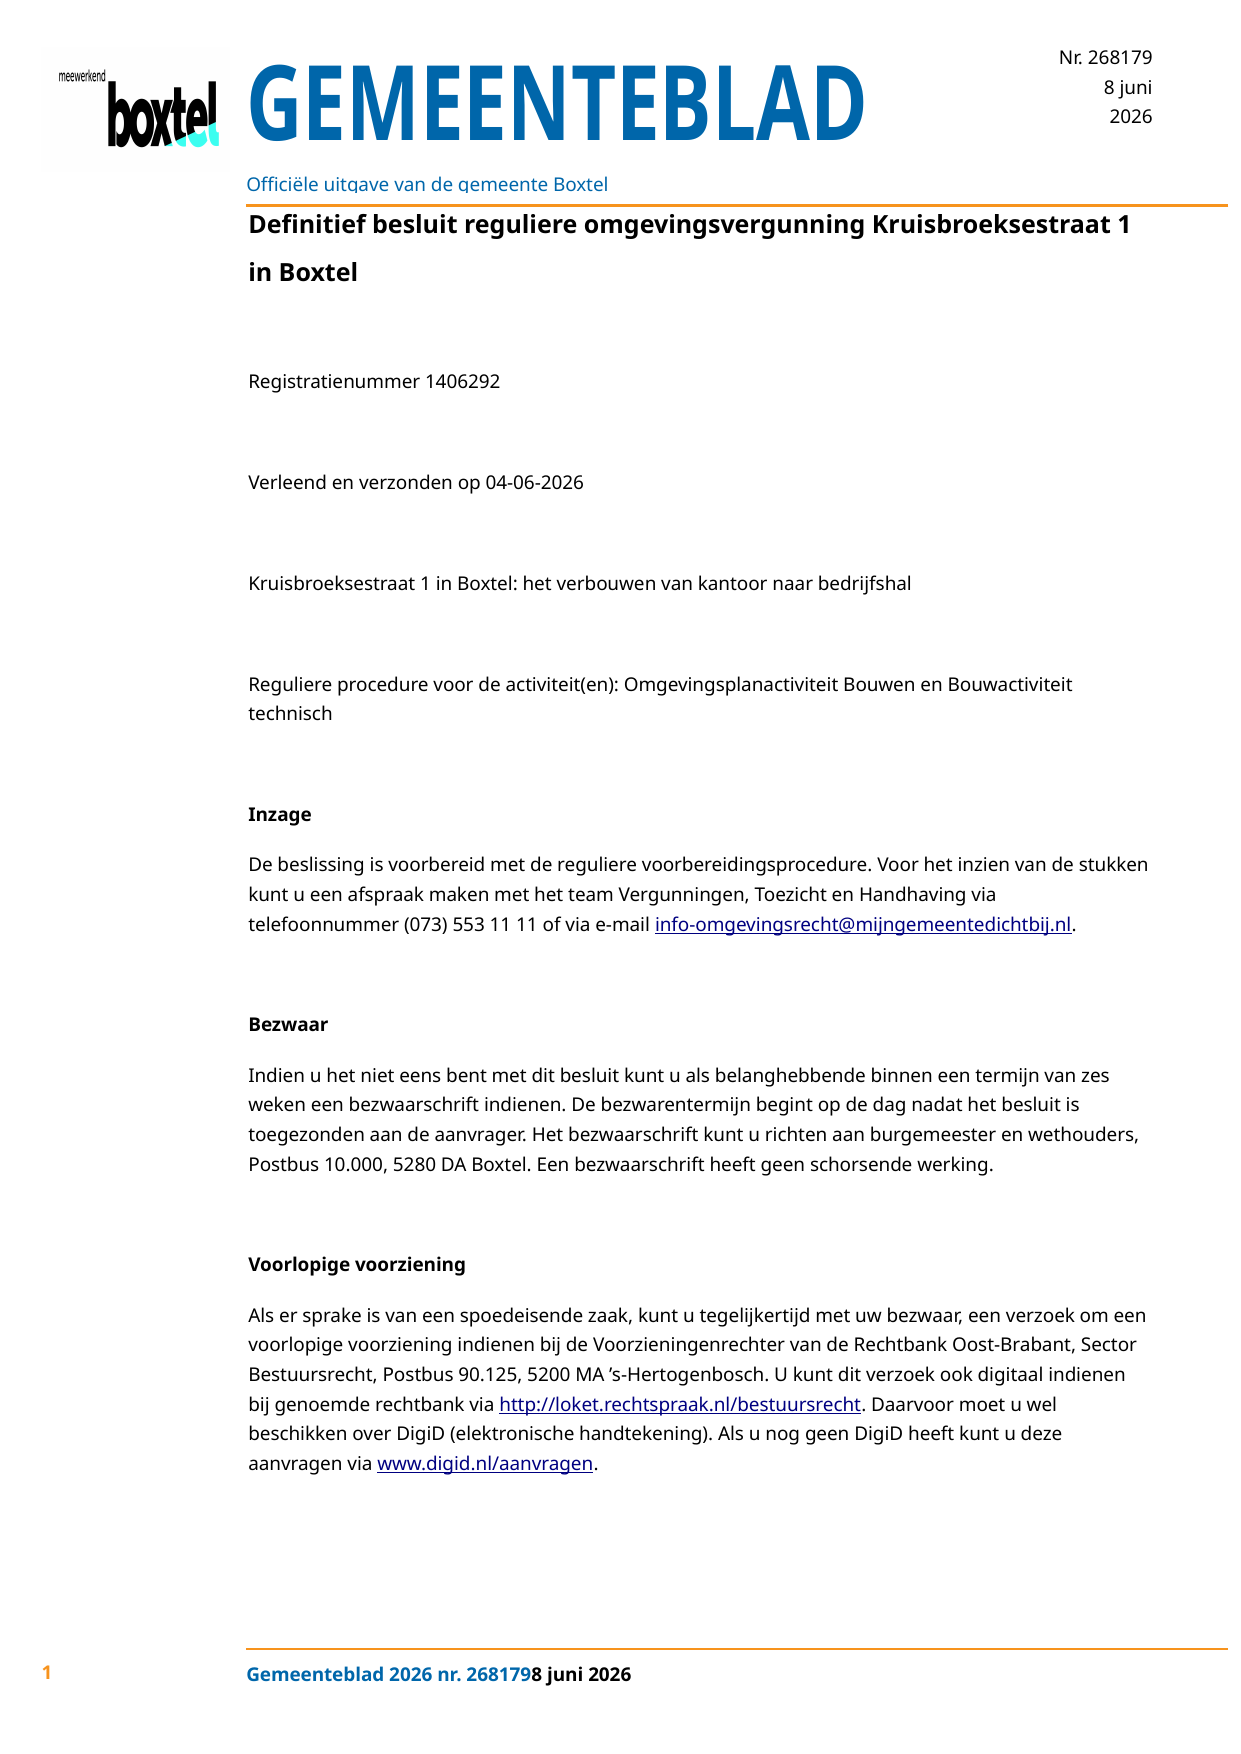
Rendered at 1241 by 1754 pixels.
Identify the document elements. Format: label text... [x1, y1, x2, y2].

text Reguliere procedure voor de activiteit(en): Omgevingsplanactiviteit Bouwen en Bouwactiviteit technisch [248, 671, 1152, 726]
text Indien u het niet eens bent met dit besluit kunt u als belanghebbende binnen een termijn van zes weken een bezwaarschrift indienen. De bezwarentermijn begint op de dag nadat het besluit is toegezonden aan de aanvrager. Het bezwaarschrift kunt u richten aan burgemeester en wethouders, Postbus 10.000, 5280 DA Boxtel. Een bezwaarschrift heeft geen schorsende werking. [248, 1062, 1152, 1177]
text Registratienummer 1406292 [248, 368, 1152, 394]
text Inzage [248, 801, 1152, 827]
text Voorlopige voorziening [248, 1252, 1152, 1277]
text De beslissing is voorbereid met de reguliere voorbereidingsprocedure. Voor het inzien van de stukken kunt u een afspraak maken met het team Vergunningen, Toezicht en Handhaving via telefoonnummer (073) 553 11 11 of via e-mail info-omgevingsrecht@mijngemeentedichtbij.nl. [248, 852, 1152, 937]
text Bezwaar [248, 1012, 1152, 1037]
text Definitief besluit reguliere omgevingsvergunning Kruisbroeksestraat 1 in Boxtel [248, 207, 1152, 288]
text Kruisbroeksestraat 1 in Boxtel: het verbouwen van kantoor naar bedrijfshal [248, 570, 1152, 596]
text Als er sprake is van een spoedeisende zaak, kunt u tegelijkertijd met uw bezwaar, een verzoek om een voorlopige voorziening indienen bij de Voorzieningenrechter van de Rechtbank Oost-Brabant, Sector Bestuursrecht, Postbus 90.125, 5200 MA ’s-Hertogenbosch. U kunt dit verzoek ook digitaal indienen bij genoemde rechtbank via http://loket.rechtspraak.nl/bestuursrecht. Daarvoor moet u wel beschikken over DigiD (elektronische handtekening). Als u nog geen DigiD heeft kunt u deze aanvragen via www.digid.nl/aanvragen. [248, 1302, 1152, 1476]
text Verleend en verzonden op 04-06-2026 [248, 469, 1152, 495]
picture [41, 47, 231, 172]
